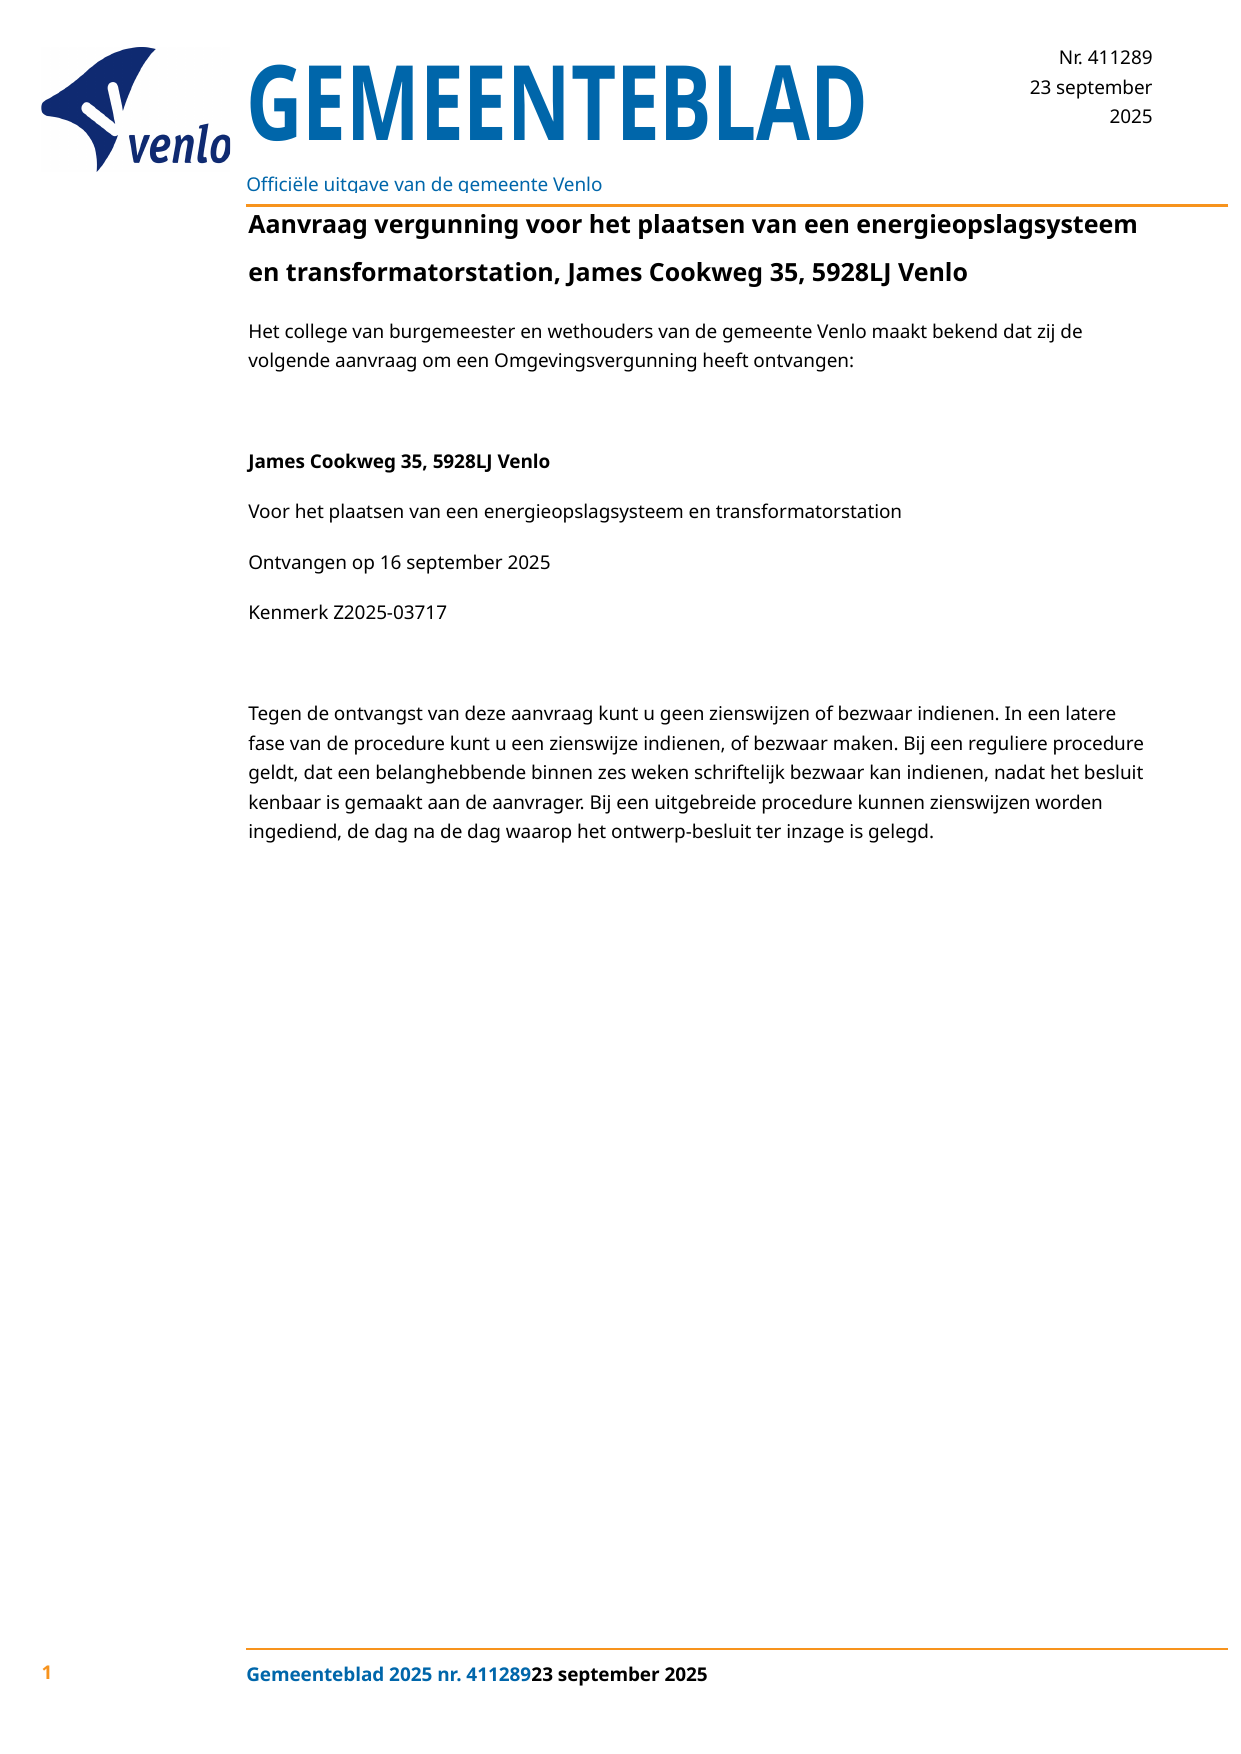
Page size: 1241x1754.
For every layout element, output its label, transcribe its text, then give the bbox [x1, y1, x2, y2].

text Aanvraag vergunning voor het plaatsen van een energieopslagsysteem en transformatorstation, James Cookweg 35, 5928LJ Venlo [248, 207, 1152, 288]
picture [41, 47, 231, 172]
text Tegen de ontvangst van deze aanvraag kunt u geen zienswijzen of bezwaar indienen. In een latere fase van de procedure kunt u een zienswijze indienen, of bezwaar maken. Bij een reguliere procedure geldt, dat een belanghebbende binnen zes weken schriftelijk bezwaar kan indienen, nadat het besluit kenbaar is gemaakt aan de aanvrager. Bij een uitgebreide procedure kunnen zienswijzen worden ingediend, de dag na de dag waarop het ontwerp-besluit ter inzage is gelegd. [248, 700, 1152, 844]
text Voor het plaatsen van een energieopslagsysteem en transformatorstation [248, 499, 1152, 524]
text Het college van burgemeester en wethouders van de gemeente Venlo maakt bekend dat zij de volgende aanvraag om een Omgevingsvergunning heeft ontvangen: [248, 318, 1152, 373]
text Kenmerk Z2025-03717 [248, 599, 1152, 625]
text James Cookweg 35, 5928LJ Venlo [248, 448, 1152, 474]
text Ontvangen op 16 september 2025 [248, 549, 1152, 575]
